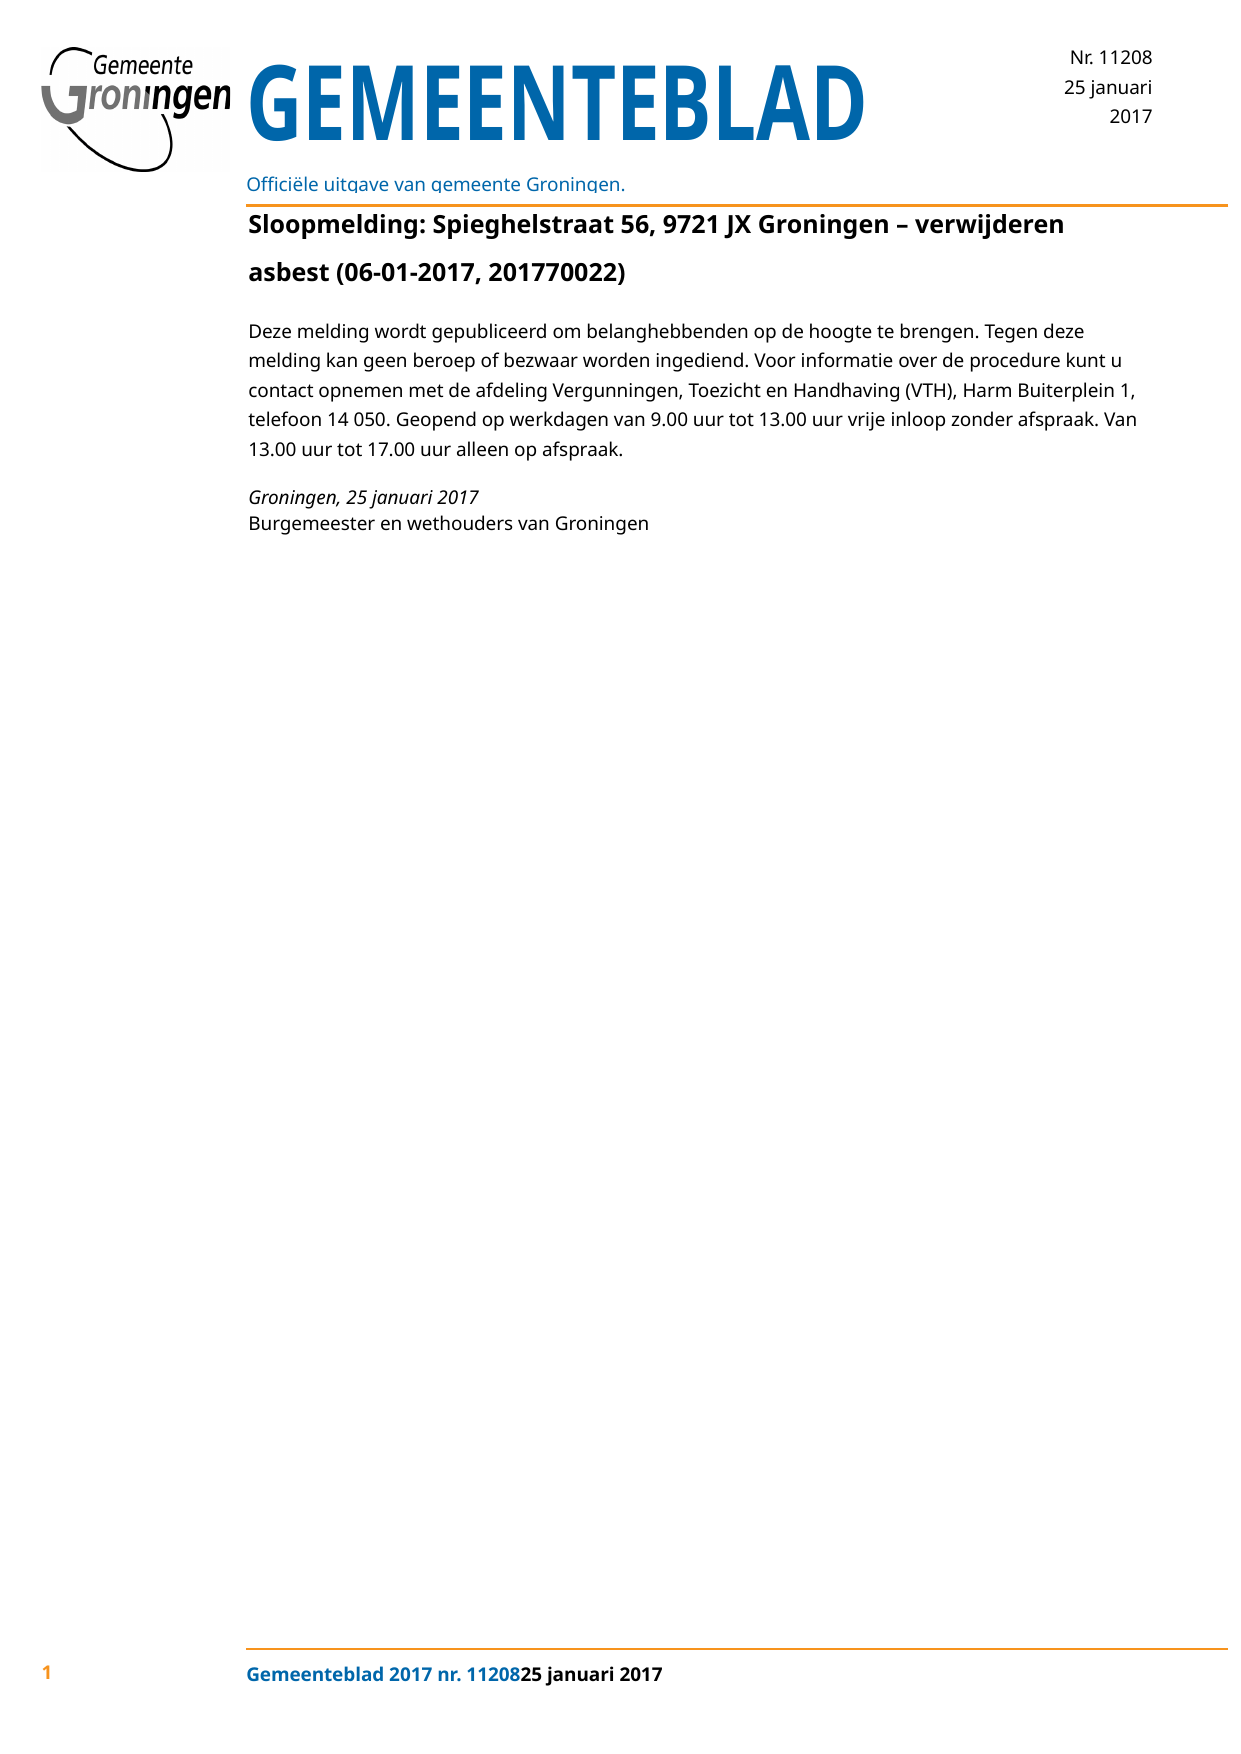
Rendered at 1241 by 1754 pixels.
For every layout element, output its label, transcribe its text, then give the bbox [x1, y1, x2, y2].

text Groningen, 25 januari 2017 [248, 484, 1152, 510]
text Sloopmelding: Spieghelstraat 56, 9721 JX Groningen – verwijderen asbest (06-01-2017, 201770022) [248, 207, 1152, 288]
text Deze melding wordt gepubliceerd om belanghebbenden op de hoogte te brengen. Tegen deze melding kan geen beroep of bezwaar worden ingediend. Voor informatie over de procedure kunt u contact opnemen met de afdeling Vergunningen, Toezicht en Handhaving (VTH), Harm Buiterplein 1, telefoon 14 050. Geopend op werkdagen van 9.00 uur tot 13.00 uur vrije inloop zonder afspraak. Van 13.00 uur tot 17.00 uur alleen op afspraak. [248, 318, 1152, 462]
picture [41, 47, 231, 172]
text Burgemeester en wethouders van Groningen [248, 510, 1152, 536]
